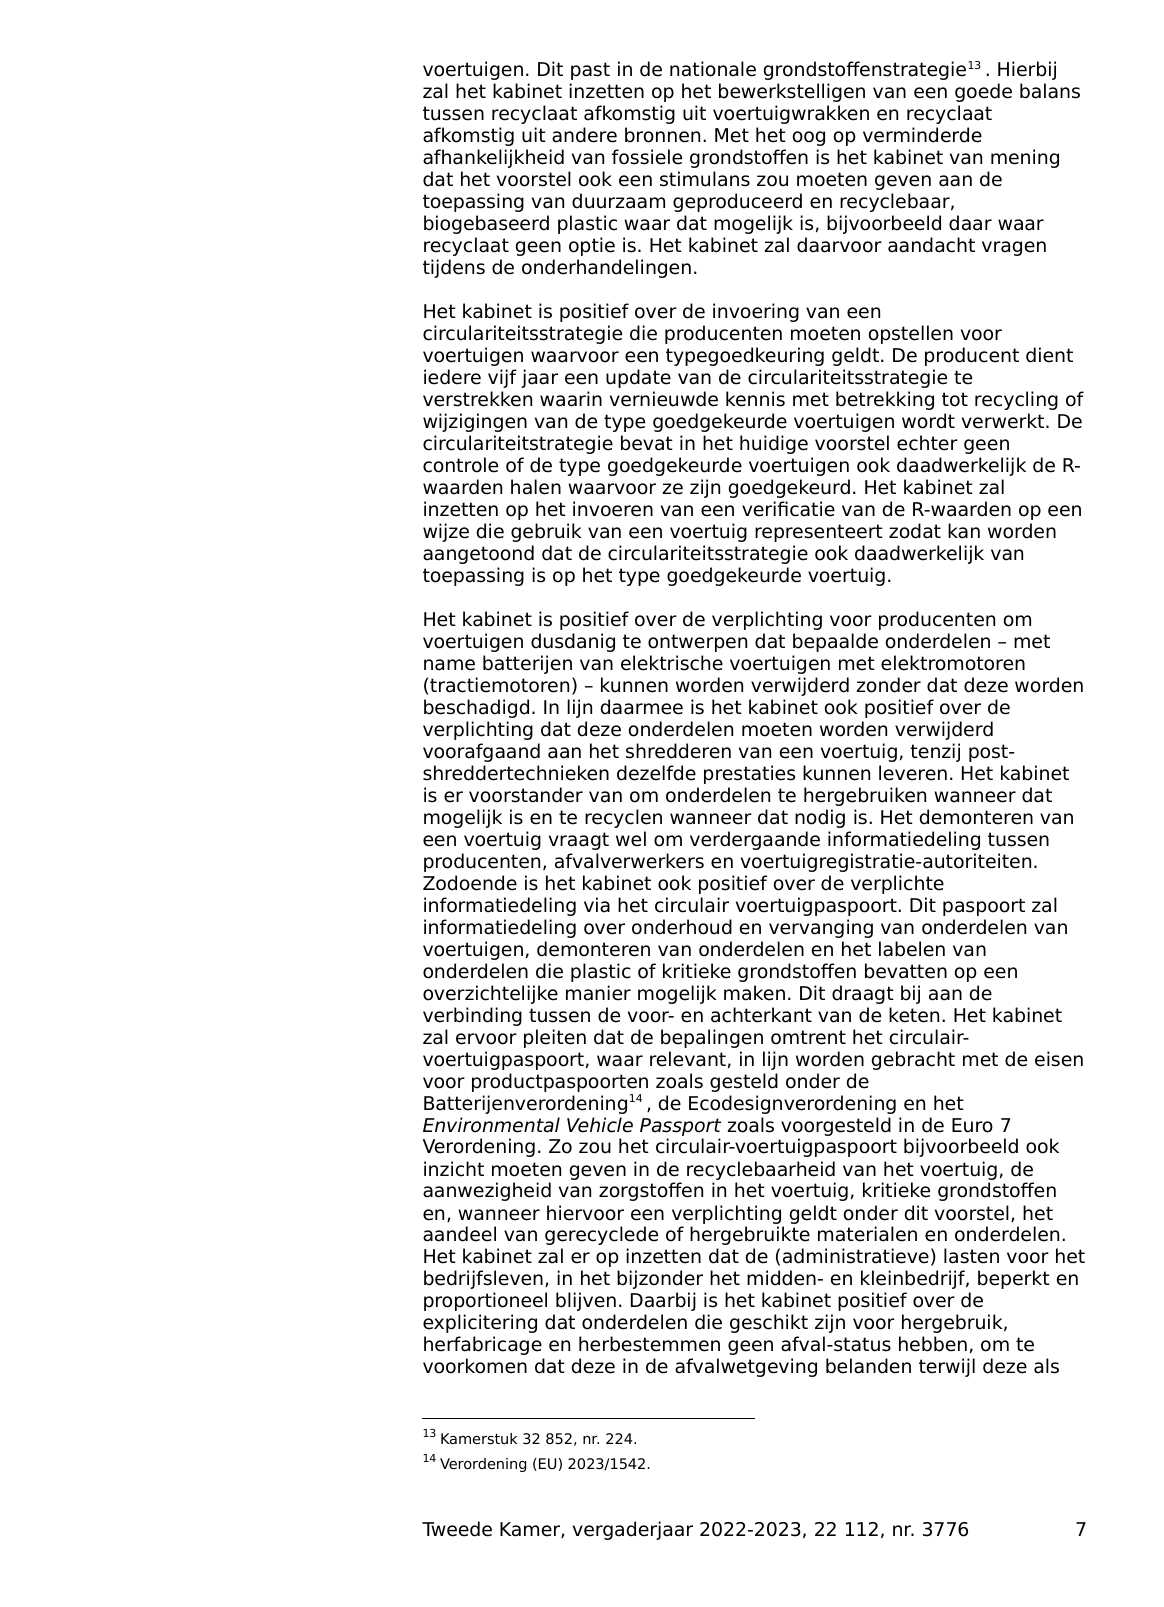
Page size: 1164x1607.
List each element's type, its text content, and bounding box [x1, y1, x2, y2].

text Het kabinet is positief over de verplichting voor producenten om voertuigen dusdanig te ontwerpen dat bepaalde onderdelen – met name batterijen van elektrische voertuigen met elektromotoren (tractiemotoren) – kunnen worden verwijderd zonder dat deze worden beschadigd. In lijn daarmee is het kabinet ook positief over de verplichting dat deze onderdelen moeten worden verwijderd voorafgaand aan het shredderen van een voertuig, tenzij post-shreddertechnieken dezelfde prestaties kunnen leveren. Het kabinet is er voorstander van om onderdelen te hergebruiken wanneer dat mogelijk is en te recyclen wanneer dat nodig is. Het demonteren van een voertuig vraagt wel om verdergaande informatiedeling tussen producenten, afvalverwerkers en voertuigregistratie-autoriteiten. Zodoende is het kabinet ook positief over de verplichte informatiedeling via het circulair voertuigpaspoort. Dit paspoort zal informatiedeling over onderhoud en vervanging van onderdelen van voertuigen, demonteren van onderdelen en het labelen van onderdelen die plastic of kritieke grondstoffen bevatten op een overzichtelijke manier mogelijk maken. Dit draagt bij aan de verbinding tussen de voor- en achterkant van de keten. Het kabinet zal ervoor pleiten dat de bepalingen omtrent het circulair-voertuigpaspoort, waar relevant, in lijn worden gebracht met de eisen voor productpaspoorten zoals gesteld onder de Batterijenverordening, de Ecodesignverordening en het Environmental Vehicle Passport zoals voorgesteld in de Euro 7 Verordening. Zo zou het circulair-voertuigpaspoort bijvoorbeeld ook inzicht moeten geven in de recyclebaarheid van het voertuig, de aanwezigheid van zorgstoffen in het voertuig, kritieke grondstoffen en, wanneer hiervoor een verplichting geldt onder dit voorstel, het aandeel van gerecyclede of hergebruikte materialen en onderdelen. Het kabinet zal er op inzetten dat de (administratieve) lasten voor het bedrijfsleven, in het bijzonder het midden- en kleinbedrijf, beperkt en proportioneel blijven. Daarbij is het kabinet positief over de explicitering dat onderdelen die geschikt zijn voor hergebruik, herfabricage en herbestemmen geen afval-status hebben, om te voorkomen dat deze in de afvalwetgeving belanden terwijl deze als [422, 609, 1087, 1378]
text Het kabinet is positief over de invoering van een circulariteitsstrategie die producenten moeten opstellen voor voertuigen waarvoor een typegoedkeuring geldt. De producent dient iedere vijf jaar een update van de circulariteitsstrategie te verstrekken waarin vernieuwde kennis met betrekking tot recycling of wijzigingen van de type goedgekeurde voertuigen wordt verwerkt. De circulariteitstrategie bevat in het huidige voorstel echter geen controle of de type goedgekeurde voertuigen ook daadwerkelijk de R-waarden halen waarvoor ze zijn goedgekeurd. Het kabinet zal inzetten op het invoeren van een verificatie van de R-waarden op een wijze die gebruik van een voertuig representeert zodat kan worden aangetoond dat de circulariteitsstrategie ook daadwerkelijk van toepassing is op het type goedgekeurde voertuig. [422, 301, 1087, 587]
text Kamerstuk 32 852, nr. 224. [422, 1427, 1087, 1449]
text voertuigen. Dit past in de nationale grondstoffenstrategie. Hierbij zal het kabinet inzetten op het bewerkstelligen van een goede balans tussen recyclaat afkomstig uit voertuigwrakken en recyclaat afkomstig uit andere bronnen. Met het oog op verminderde afhankelijkheid van fossiele grondstoffen is het kabinet van mening dat het voorstel ook een stimulans zou moeten geven aan de toepassing van duurzaam geproduceerd en recyclebaar, biogebaseerd plastic waar dat mogelijk is, bijvoorbeeld daar waar recyclaat geen optie is. Het kabinet zal daarvoor aandacht vragen tijdens de onderhandelingen. [422, 59, 1087, 279]
text Verordening (EU) 2023/1542. [422, 1452, 1087, 1474]
